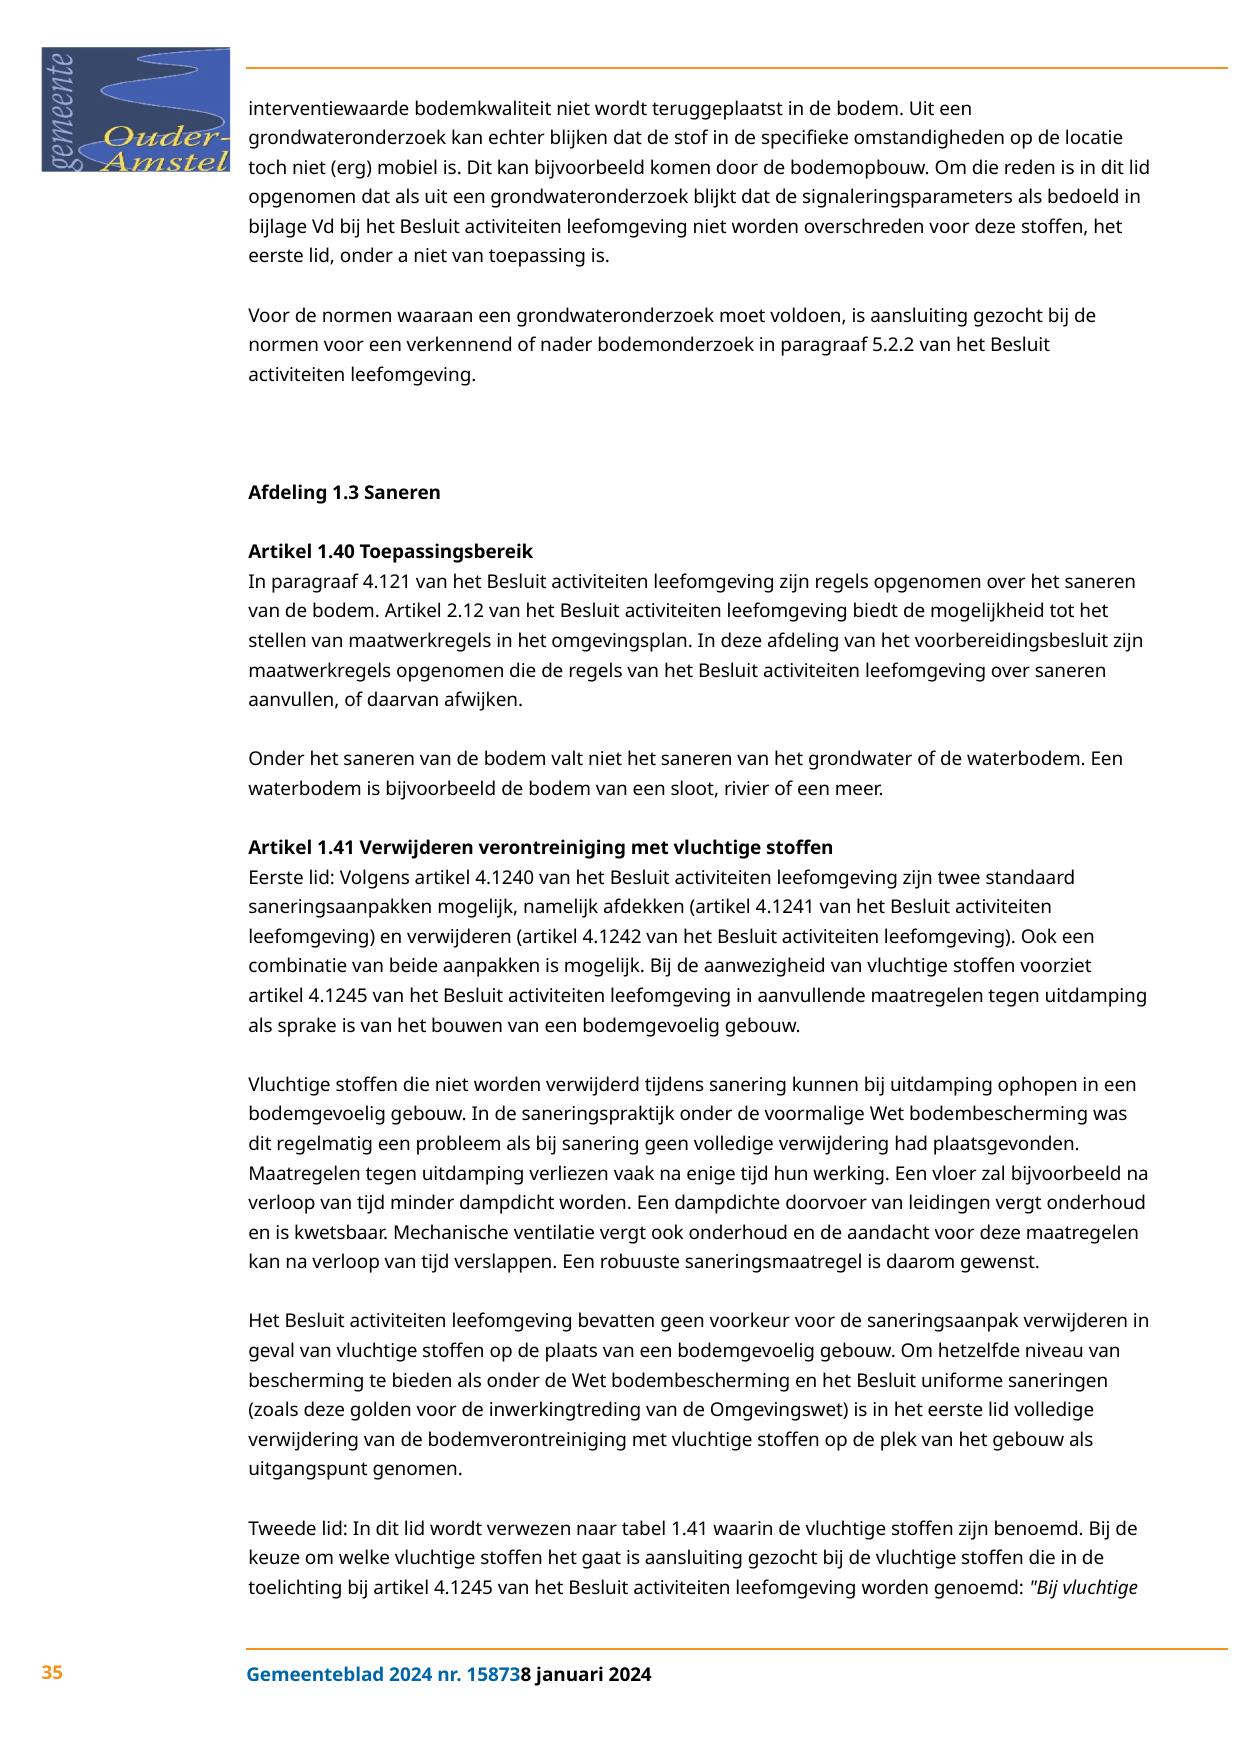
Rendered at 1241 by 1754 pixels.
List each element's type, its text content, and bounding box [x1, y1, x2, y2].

picture [41, 47, 231, 172]
text Vluchtige stoffen die niet worden verwijderd tijdens sanering kunnen bij uitdamping ophopen in een bodemgevoelig gebouw. In de saneringspraktijk onder de voormalige Wet bodembescherming was dit regelmatig een probleem als bij sanering geen volledige verwijdering had plaatsgevonden. Maatregelen tegen uitdamping verliezen vaak na enige tijd hun werking. Een vloer zal bijvoorbeeld na verloop van tijd minder dampdicht worden. Een dampdichte doorvoer van leidingen vergt onderhoud en is kwetsbaar. Mechanische ventilatie vergt ook onderhoud en de aandacht voor deze maatregelen kan na verloop van tijd verslappen. Een robuuste saneringsmaatregel is daarom gewenst. [248, 1071, 1152, 1274]
text Tweede lid: In dit lid wordt verwezen naar tabel 1.41 waarin de vluchtige stoffen zijn benoemd. Bij de keuze om welke vluchtige stoffen het gaat is aansluiting gezocht bij de vluchtige stoffen die in de toelichting bij artikel 4.1245 van het Besluit activiteiten leefomgeving worden genoemd: "Bij vluchtige [248, 1515, 1152, 1600]
text Voor de normen waaraan een grondwateronderzoek moet voldoen, is aansluiting gezocht bij de normen voor een verkennend of nader bodemonderzoek in paragraaf 5.2.2 van het Besluit activiteiten leefomgeving. [248, 302, 1152, 387]
text Het Besluit activiteiten leefomgeving bevatten geen voorkeur voor de saneringsaanpak verwijderen in geval van vluchtige stoffen op de plaats van een bodemgevoelig gebouw. Om hetzelfde niveau van bescherming te bieden als onder de Wet bodembescherming en het Besluit uniforme saneringen (zoals deze golden voor de inwerkingtreding van de Omgevingswet) is in het eerste lid volledige verwijdering van de bodemverontreiniging met vluchtige stoffen op de plek van het gebouw als uitgangspunt genomen. [248, 1308, 1152, 1481]
text Afdeling 1.3 Saneren [248, 479, 1152, 505]
text Onder het saneren van de bodem valt niet het saneren van het grondwater of de waterbodem. Een waterbodem is bijvoorbeeld de bodem van een sloot, rivier of een meer. [248, 746, 1152, 801]
text Artikel 1.41 Verwijderen verontreiniging met vluchtige stoffen [248, 834, 1152, 860]
text Eerste lid: Volgens artikel 4.1240 van het Besluit activiteiten leefomgeving zijn twee standaard saneringsaanpakken mogelijk, namelijk afdekken (artikel 4.1241 van het Besluit activiteiten leefomgeving) en verwijderen (artikel 4.1242 van het Besluit activiteiten leefomgeving). Ook een combinatie van beide aanpakken is mogelijk. Bij de aanwezigheid van vluchtige stoffen voorziet artikel 4.1245 van het Besluit activiteiten leefomgeving in aanvullende maatregelen tegen uitdamping als sprake is van het bouwen van een bodemgevoelig gebouw. [248, 864, 1152, 1038]
text Artikel 1.40 Toepassingsbereik [248, 538, 1152, 564]
text interventiewaarde bodemkwaliteit niet wordt teruggeplaatst in de bodem. Uit een grondwateronderzoek kan echter blijken dat de stof in de specifieke omstandigheden op de locatie toch niet (erg) mobiel is. Dit kan bijvoorbeeld komen door de bodemopbouw. Om die reden is in dit lid opgenomen dat als uit een grondwateronderzoek blijkt dat de signaleringsparameters als bedoeld in bijlage Vd bij het Besluit activiteiten leefomgeving niet worden overschreden voor deze stoffen, het eerste lid, onder a niet van toepassing is. [248, 95, 1152, 268]
text In paragraaf 4.121 van het Besluit activiteiten leefomgeving zijn regels opgenomen over het saneren van de bodem. Artikel 2.12 van het Besluit activiteiten leefomgeving biedt de mogelijkheid tot het stellen van maatwerkregels in het omgevingsplan. In deze afdeling van het voorbereidingsbesluit zijn maatwerkregels opgenomen die de regels van het Besluit activiteiten leefomgeving over saneren aanvullen, of daarvan afwijken. [248, 568, 1152, 712]
